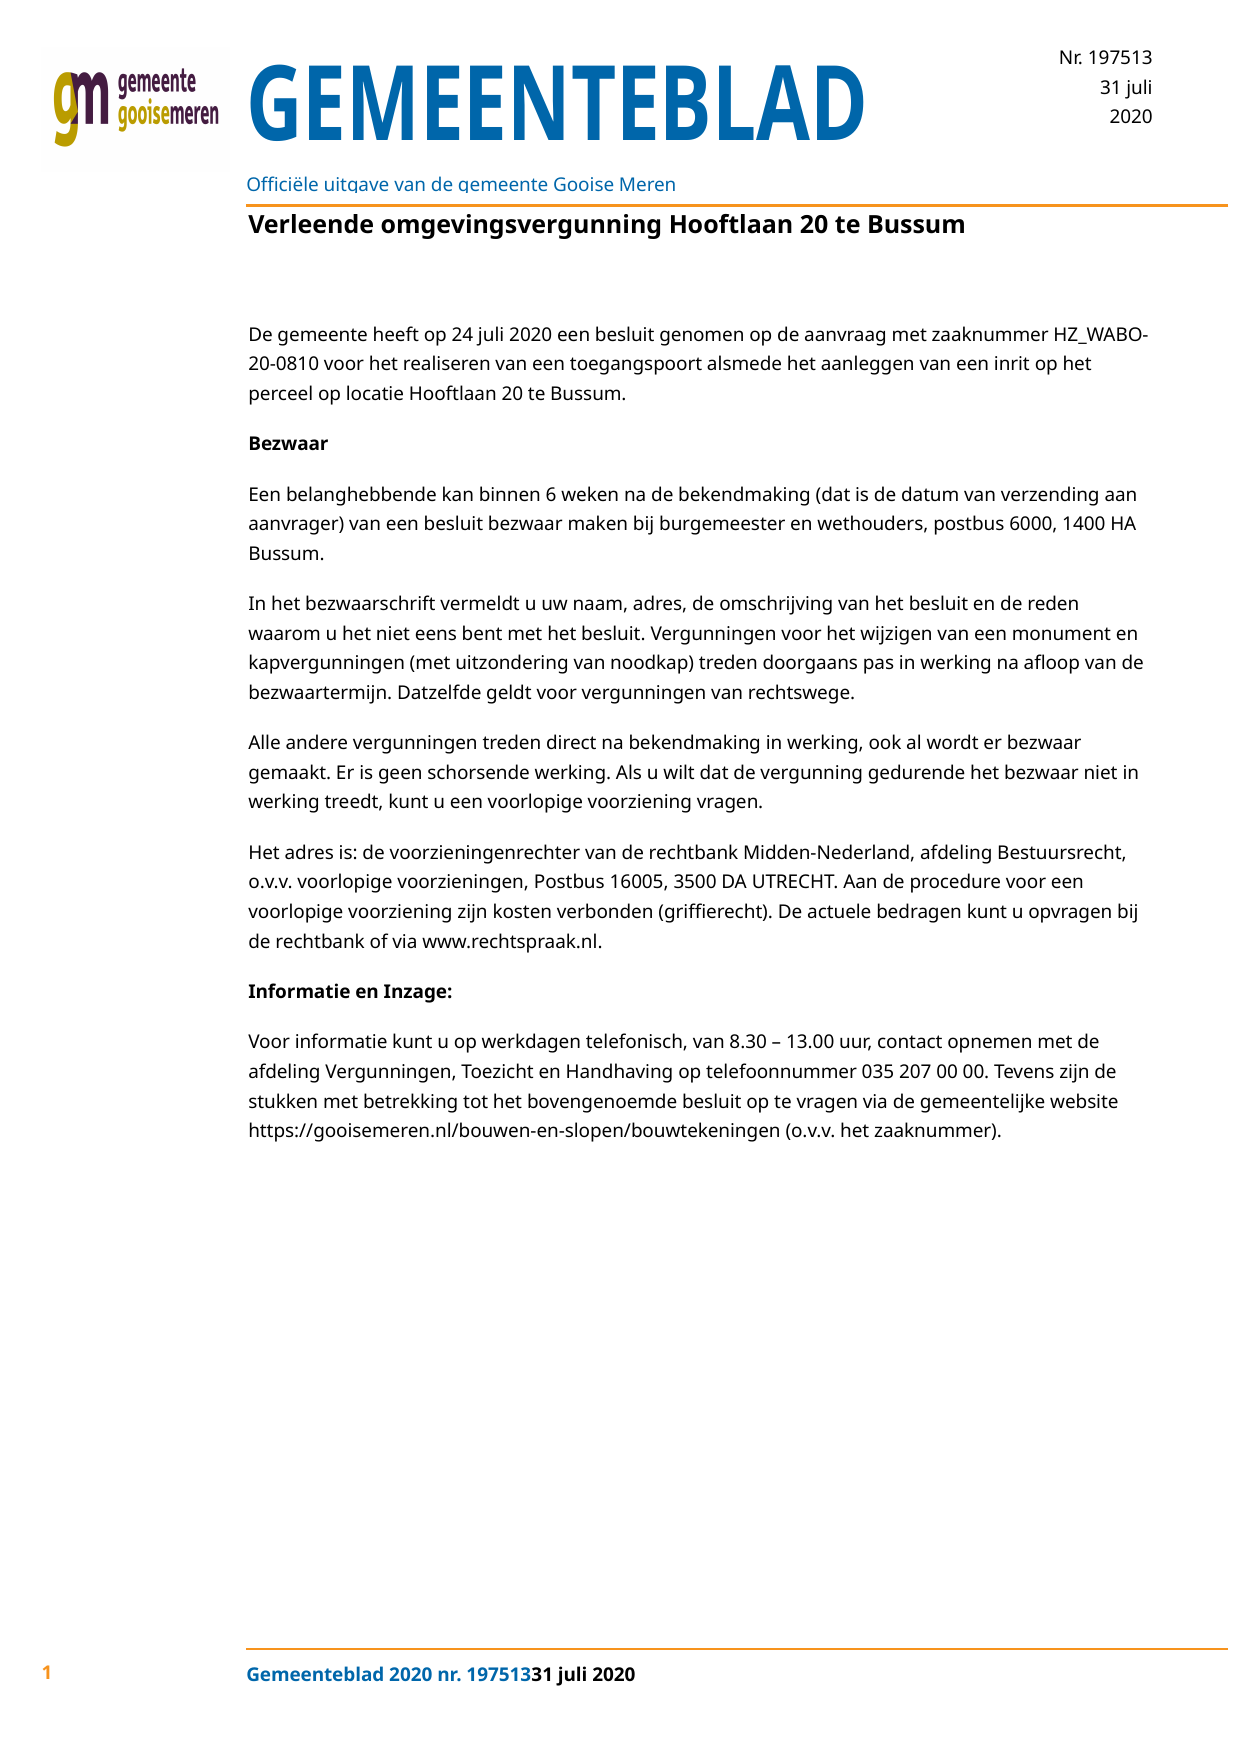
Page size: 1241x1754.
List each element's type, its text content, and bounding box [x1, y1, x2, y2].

text Informatie en Inzage: [248, 978, 1152, 1004]
text Het adres is: de voorzieningenrechter van de rechtbank Midden-Nederland, afdeling Bestuursrecht, o.v.v. voorlopige voorzieningen, Postbus 16005, 3500 DA UTRECHT. Aan de procedure voor een voorlopige voorziening zijn kosten verbonden (griffierecht). De actuele bedragen kunt u opvragen bij de rechtbank of via www.rechtspraak.nl. [248, 839, 1152, 953]
text Een belanghebbende kan binnen 6 weken na de bekendmaking (dat is de datum van verzending aan aanvrager) van een besluit bezwaar maken bij burgemeester en wethouders, postbus 6000, 1400 HA Bussum. [248, 481, 1152, 566]
text Verleende omgevingsvergunning Hooftlaan 20 te Bussum [248, 207, 1152, 241]
text In het bezwaarschrift vermeldt u uw naam, adres, de omschrijving van het besluit en de reden waarom u het niet eens bent met het besluit. Vergunningen voor het wijzigen van een monument en kapvergunningen (met uitzondering van noodkap) treden doorgaans pas in werking na afloop van de bezwaartermijn. Datzelfde geldt voor vergunningen van rechtswege. [248, 590, 1152, 705]
text Alle andere vergunningen treden direct na bekendmaking in werking, ook al wordt er bezwaar gemaakt. Er is geen schorsende werking. Als u wilt dat de vergunning gedurende het bezwaar niet in werking treedt, kunt u een voorlopige voorziening vragen. [248, 729, 1152, 814]
text Bezwaar [248, 430, 1152, 456]
picture [41, 47, 231, 172]
text De gemeente heeft op 24 juli 2020 een besluit genomen op de aanvraag met zaaknummer HZ_WABO-20-0810 voor het realiseren van een toegangspoort alsmede het aanleggen van een inrit op het perceel op locatie Hooftlaan 20 te Bussum. [248, 321, 1152, 406]
text Voor informatie kunt u op werkdagen telefonisch, van 8.30 – 13.00 uur, contact opnemen met de afdeling Vergunningen, Toezicht en Handhaving op telefoonnummer 035 207 00 00. Tevens zijn de stukken met betrekking tot het bovengenoemde besluit op te vragen via de gemeentelijke website https://gooisemeren.nl/bouwen-en-slopen/bouwtekeningen (o.v.v. het zaaknummer). [248, 1029, 1152, 1143]
